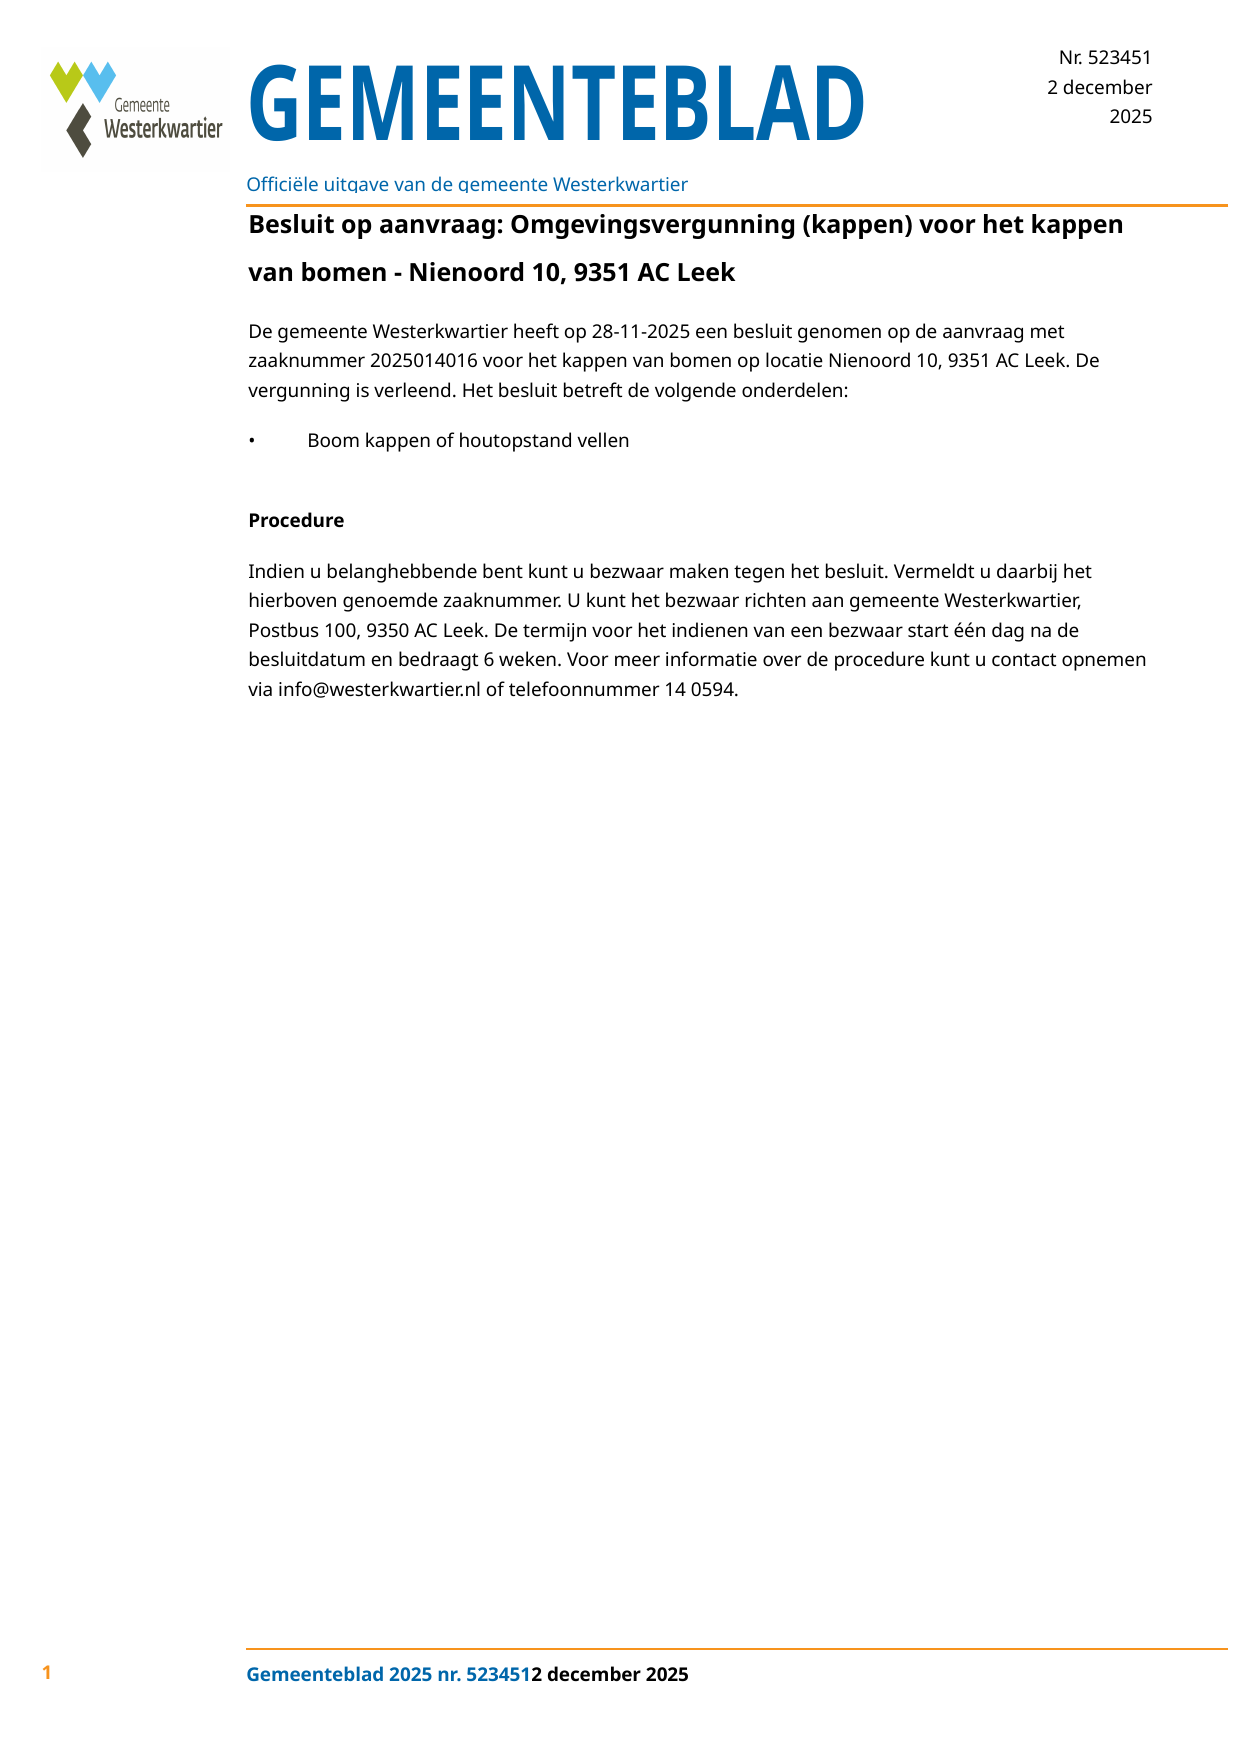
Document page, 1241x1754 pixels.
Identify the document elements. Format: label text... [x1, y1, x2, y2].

text Besluit op aanvraag: Omgevingsvergunning (kappen) voor het kappen van bomen - Nienoord 10, 9351 AC Leek [248, 207, 1152, 288]
text Procedure [248, 507, 1152, 533]
list Boom kappen of houtopstand vellen [248, 427, 1152, 453]
text Indien u belanghebbende bent kunt u bezwaar maken tegen het besluit. Vermeldt u daarbij het hierboven genoemde zaaknummer. U kunt het bezwaar richten aan gemeente Westerkwartier, Postbus 100, 9350 AC Leek. De termijn voor het indienen van een bezwaar start één dag na de besluitdatum en bedraagt 6 weken. Voor meer informatie over de procedure kunt u contact opnemen via info@westerkwartier.nl of telefoonnummer 14 0594. [248, 558, 1152, 702]
text De gemeente Westerkwartier heeft op 28-11-2025 een besluit genomen op de aanvraag met zaaknummer 2025014016 voor het kappen van bomen op locatie Nienoord 10, 9351 AC Leek. De vergunning is verleend. Het besluit betreft de volgende onderdelen: [248, 318, 1152, 403]
picture [41, 47, 231, 172]
